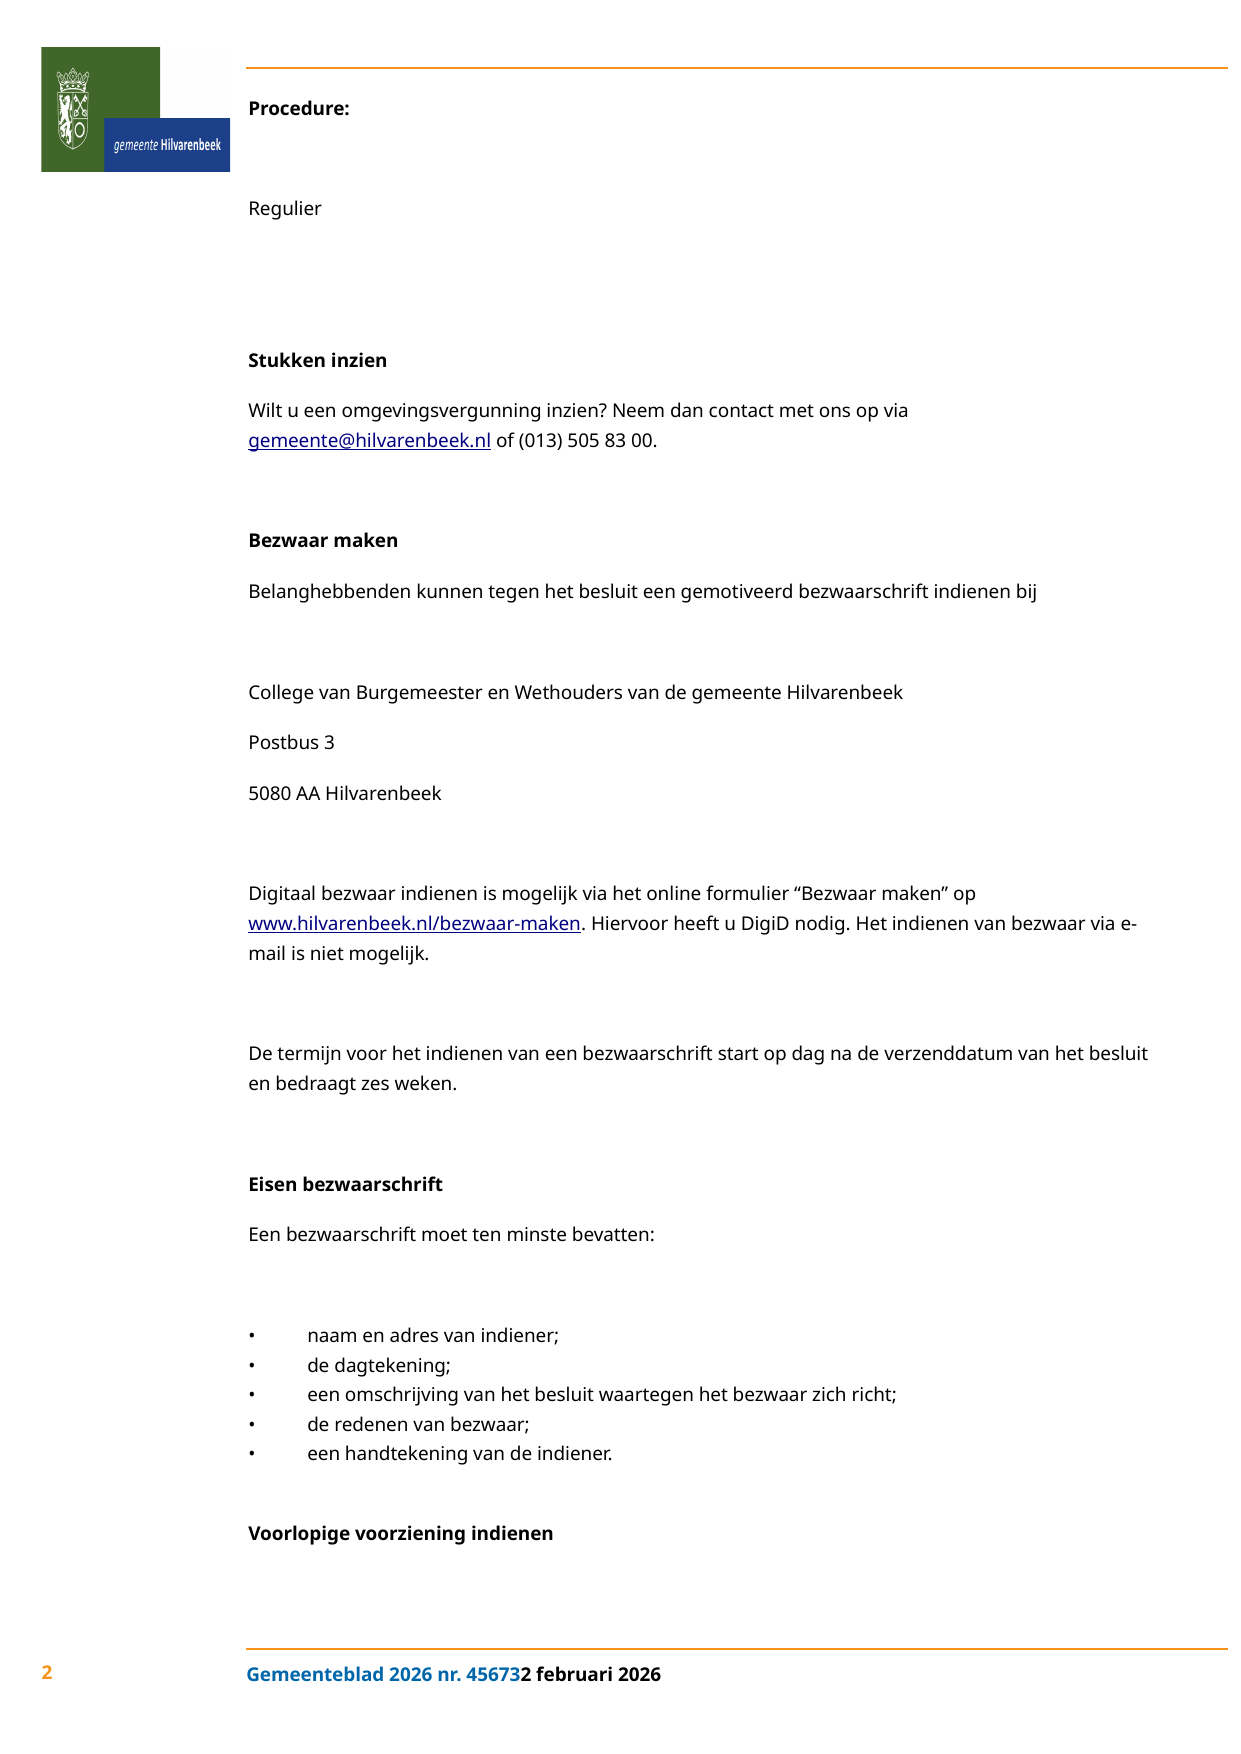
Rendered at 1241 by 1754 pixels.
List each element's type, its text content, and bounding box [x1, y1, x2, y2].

text Een bezwaarschrift moet ten minste bevatten: [248, 1221, 1152, 1247]
text Digitaal bezwaar indienen is mogelijk via het online formulier “Bezwaar maken” op www.hilvarenbeek.nl/bezwaar-maken. Hiervoor heeft u DigiD nodig. Het indienen van bezwaar via e-mail is niet mogelijk. [248, 881, 1152, 966]
list de dagtekening; [248, 1352, 1152, 1378]
text College van Burgemeester en Wethouders van de gemeente Hilvarenbeek [248, 679, 1152, 705]
text Wilt u een omgevingsvergunning inzien? Neem dan contact met ons op via gemeente@hilvarenbeek.nl of (013) 505 83 00. [248, 397, 1152, 453]
list een omschrijving van het besluit waartegen het bezwaar zich richt; [248, 1381, 1152, 1407]
text Stukken inzien [248, 347, 1152, 373]
list naam en adres van indiener; [248, 1322, 1152, 1348]
text Postbus 3 [248, 729, 1152, 755]
text De termijn voor het indienen van een bezwaarschrift start op dag na de verzenddatum van het besluit en bedraagt zes weken. [248, 1041, 1152, 1096]
text Bezwaar maken [248, 528, 1152, 553]
text Regulier [248, 196, 1152, 221]
text Belanghebbenden kunnen tegen het besluit een gemotiveerd bezwaarschrift indienen bij [248, 578, 1152, 604]
picture [41, 47, 231, 172]
text Procedure: [248, 95, 1152, 121]
text Eisen bezwaarschrift [248, 1171, 1152, 1197]
list een handtekening van de indiener. [248, 1441, 1152, 1466]
list de redenen van bezwaar; [248, 1411, 1152, 1437]
text Voorlopige voorziening indienen [248, 1521, 1152, 1546]
text 5080 AA Hilvarenbeek [248, 780, 1152, 806]
